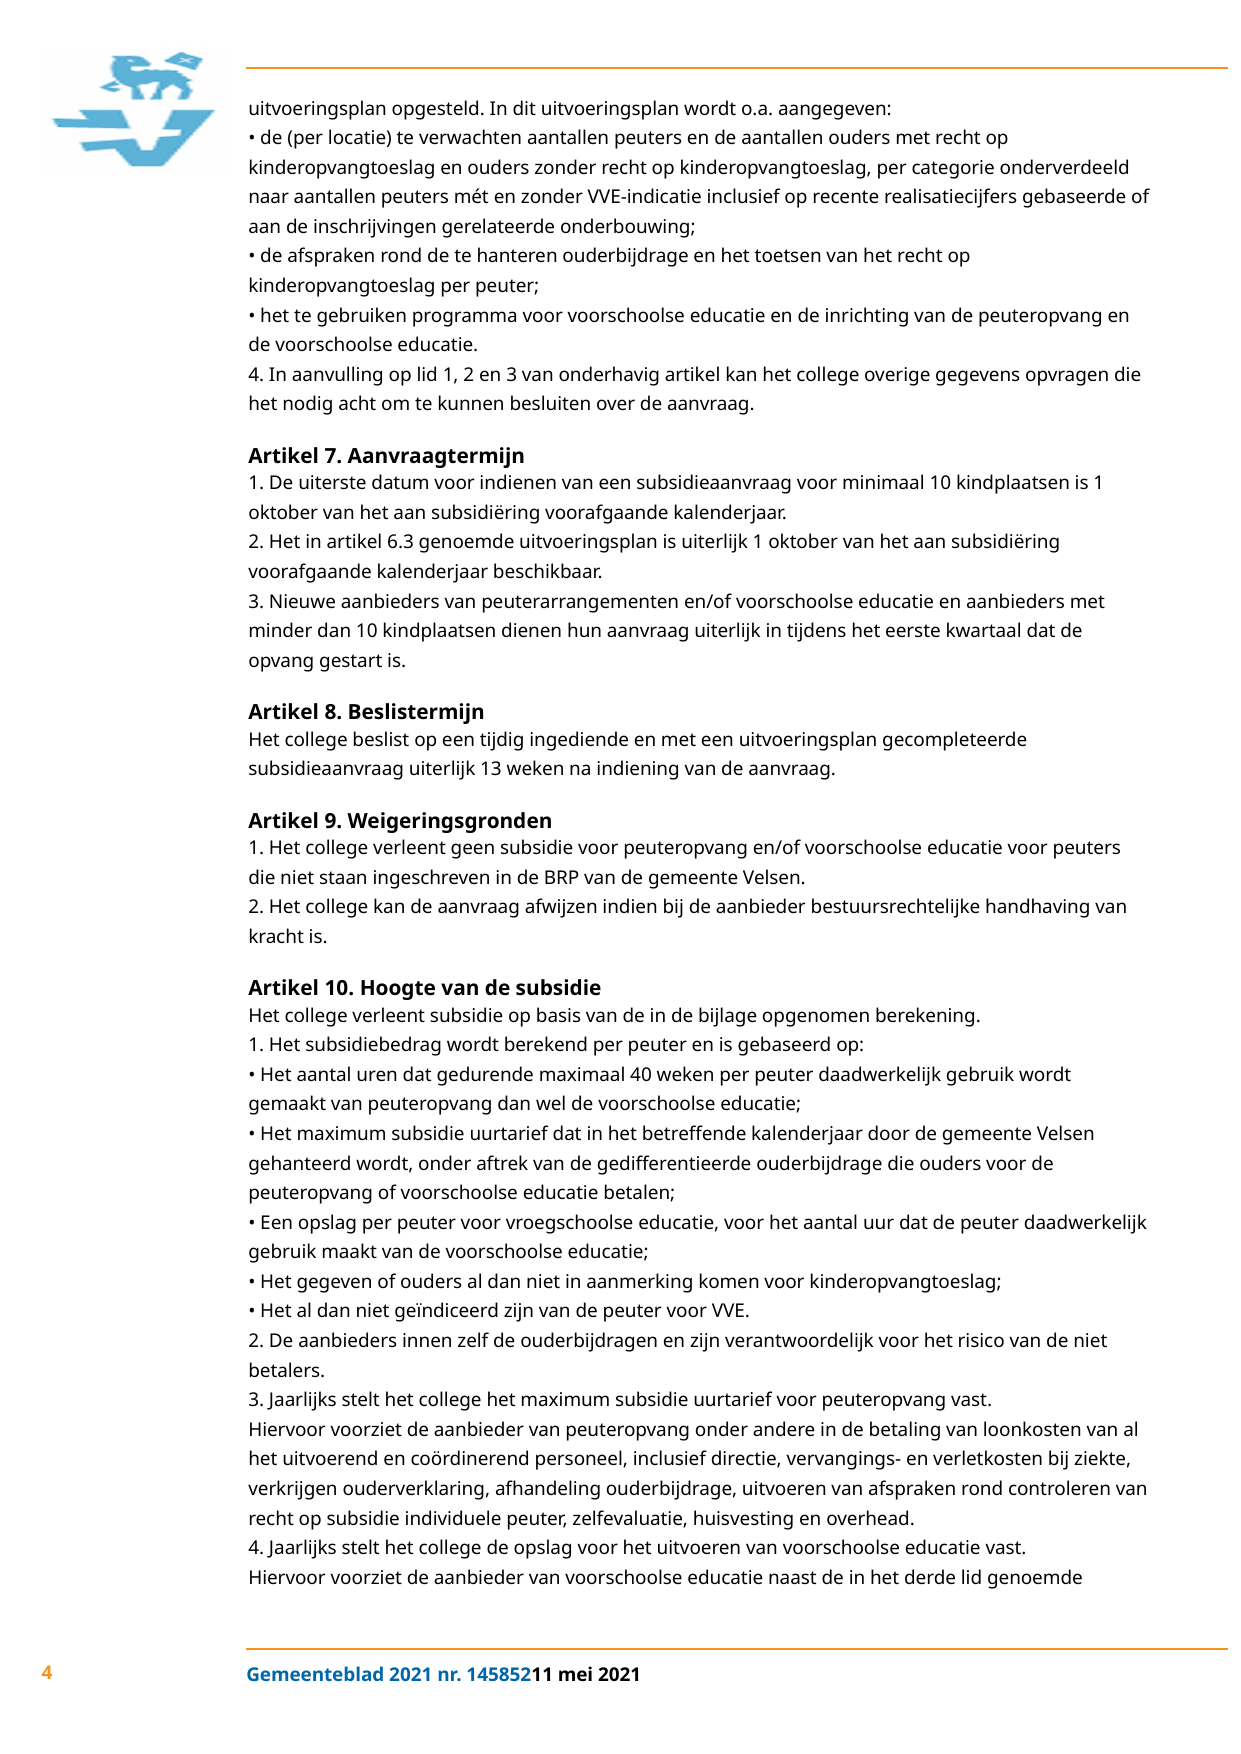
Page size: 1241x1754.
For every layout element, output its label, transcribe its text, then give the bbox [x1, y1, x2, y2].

text Artikel 8. Beslistermijn [248, 697, 1152, 726]
text • Het maximum subsidie uurtarief dat in het betreffende kalenderjaar door de gemeente Velsen gehanteerd wordt, onder aftrek van de gedifferentieerde ouderbijdrage die ouders voor de peuteropvang of voorschoolse educatie betalen; [248, 1120, 1152, 1205]
text 2. Het in artikel 6.3 genoemde uitvoeringsplan is uiterlijk 1 oktober van het aan subsidiëring voorafgaande kalenderjaar beschikbaar. [248, 529, 1152, 584]
text • de (per locatie) te verwachten aantallen peuters en de aantallen ouders met recht op kinderopvangtoeslag en ouders zonder recht op kinderopvangtoeslag, per categorie onderverdeeld naar aantallen peuters mét en zonder VVE-indicatie inclusief op recente realisatiecijfers gebaseerde of aan de inschrijvingen gerelateerde onderbouwing; [248, 124, 1152, 239]
text Artikel 7. Aanvraagtermijn [248, 441, 1152, 469]
text 4. Jaarlijks stelt het college de opslag voor het uitvoeren van voorschoolse educatie vast. [248, 1534, 1152, 1560]
text 1. Het subsidiebedrag wordt berekend per peuter en is gebaseerd op: [248, 1031, 1152, 1057]
text • Het al dan niet geïndiceerd zijn van de peuter voor VVE. [248, 1298, 1152, 1323]
text • Het gegeven of ouders al dan niet in aanmerking komen voor kinderopvangtoeslag; [248, 1268, 1152, 1294]
text 1. De uiterste datum voor indienen van een subsidieaanvraag voor minimaal 10 kindplaatsen is 1 oktober van het aan subsidiëring voorafgaande kalenderjaar. [248, 469, 1152, 525]
text Hiervoor voorziet de aanbieder van voorschoolse educatie naast de in het derde lid genoemde [248, 1564, 1152, 1590]
text • Een opslag per peuter voor vroegschoolse educatie, voor het aantal uur dat de peuter daadwerkelijk gebruik maakt van de voorschoolse educatie; [248, 1209, 1152, 1264]
text • de afspraken rond de te hanteren ouderbijdrage en het toetsen van het recht op kinderopvangtoeslag per peuter; [248, 243, 1152, 298]
text • Het aantal uren dat gedurende maximaal 40 weken per peuter daadwerkelijk gebruik wordt gemaakt van peuteropvang dan wel de voorschoolse educatie; [248, 1061, 1152, 1116]
text uitvoeringsplan opgesteld. In dit uitvoeringsplan wordt o.a. aangegeven: [248, 95, 1152, 121]
text 4. In aanvulling op lid 1, 2 en 3 van onderhavig artikel kan het college overige gegevens opvragen die het nodig acht om te kunnen besluiten over de aanvraag. [248, 361, 1152, 416]
text Het college beslist op een tijdig ingediende en met een uitvoeringsplan gecompleteerde subsidieaanvraag uiterlijk 13 weken na indiening van de aanvraag. [248, 726, 1152, 781]
text Artikel 9. Weigeringsgronden [248, 806, 1152, 834]
text • het te gebruiken programma voor voorschoolse educatie en de inrichting van de peuteropvang en de voorschoolse educatie. [248, 302, 1152, 357]
text 2. De aanbieders innen zelf de ouderbijdragen en zijn verantwoordelijk voor het risico van de niet betalers. [248, 1327, 1152, 1383]
text 2. Het college kan de aanvraag afwijzen indien bij de aanbieder bestuursrechtelijke handhaving van kracht is. [248, 893, 1152, 949]
text Hiervoor voorziet de aanbieder van peuteropvang onder andere in de betaling van loonkosten van al het uitvoerend en coördinerend personeel, inclusief directie, vervangings- en verletkosten bij ziekte, verkrijgen ouderverklaring, afhandeling ouderbijdrage, uitvoeren van afspraken rond controleren van recht op subsidie individuele peuter, zelfevaluatie, huisvesting en overhead. [248, 1416, 1152, 1531]
text Artikel 10. Hoogte van de subsidie [248, 973, 1152, 1002]
text 3. Nieuwe aanbieders van peuterarrangementen en/of voorschoolse educatie en aanbieders met minder dan 10 kindplaatsen dienen hun aanvraag uiterlijk in tijdens het eerste kwartaal dat de opvang gestart is. [248, 588, 1152, 673]
picture [41, 47, 231, 172]
text 1. Het college verleent geen subsidie voor peuteropvang en/of voorschoolse educatie voor peuters die niet staan ingeschreven in de BRP van de gemeente Velsen. [248, 834, 1152, 889]
text 3. Jaarlijks stelt het college het maximum subsidie uurtarief voor peuteropvang vast. [248, 1386, 1152, 1412]
text Het college verleent subsidie op basis van de in de bijlage opgenomen berekening. [248, 1002, 1152, 1028]
